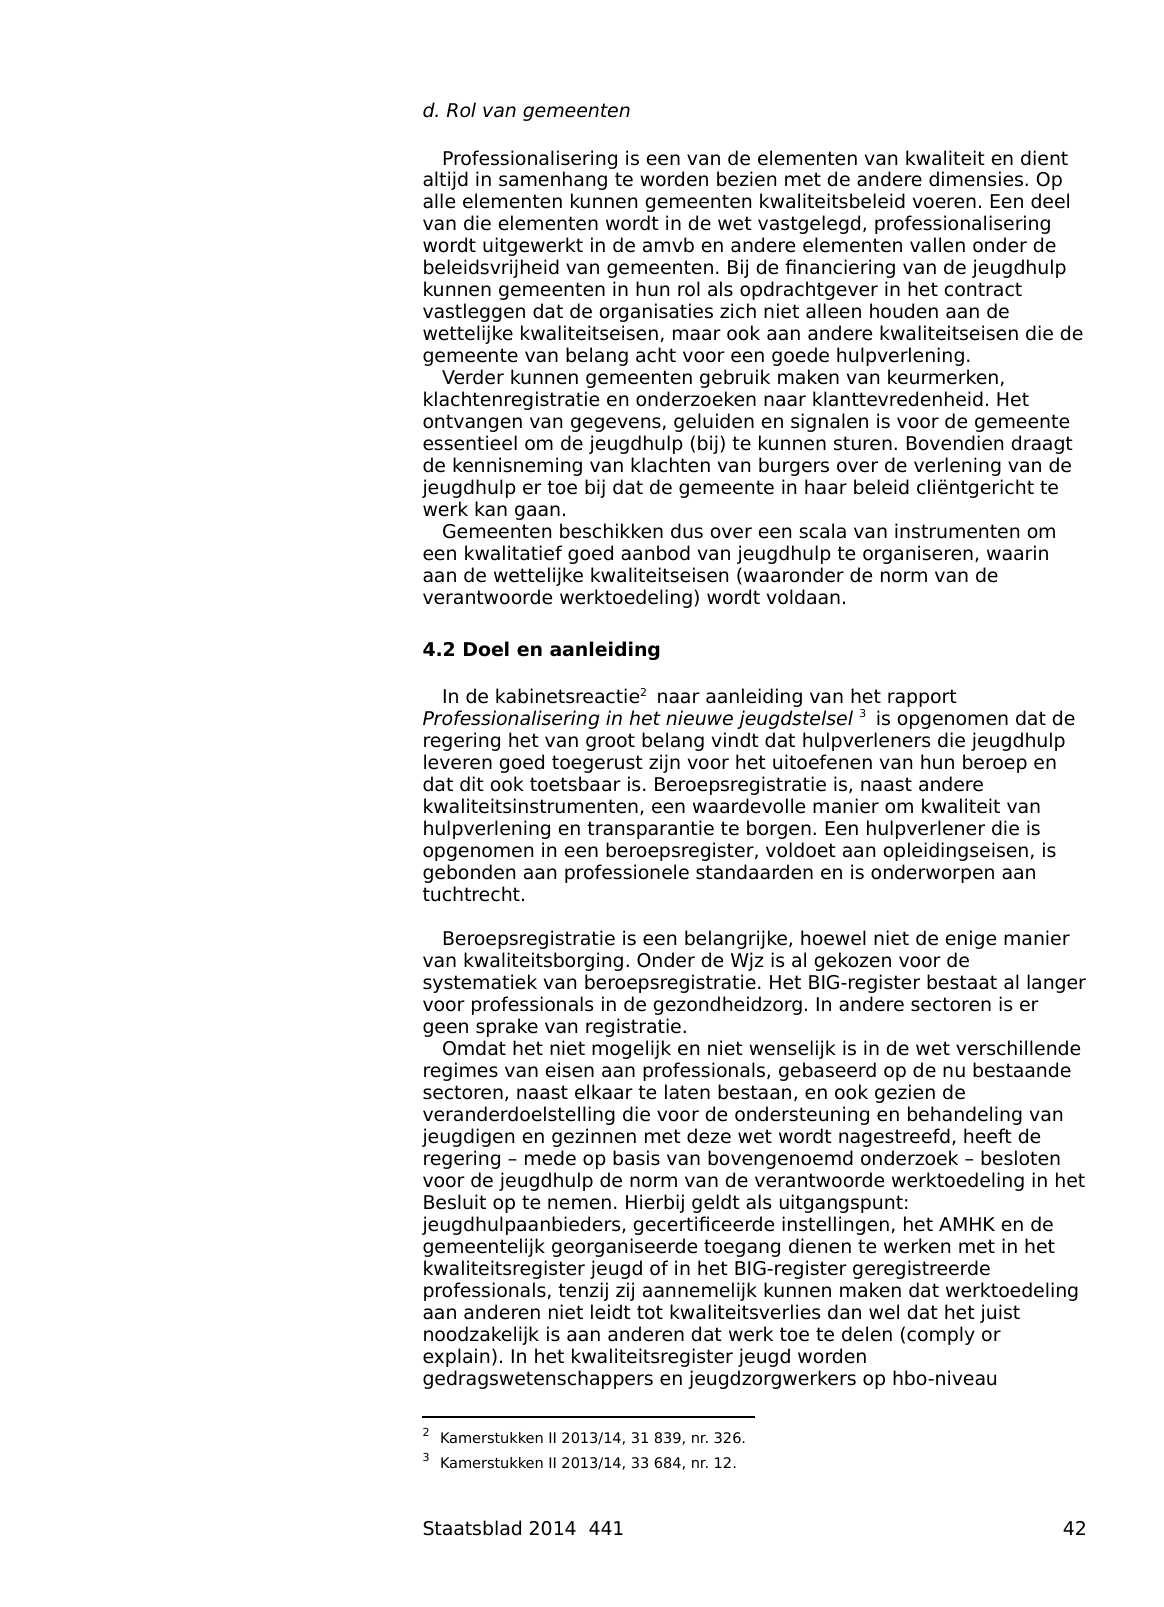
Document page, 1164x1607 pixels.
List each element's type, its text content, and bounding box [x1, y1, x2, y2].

text In de kabinetsreactie naar aanleiding van het rapport Professionalisering in het nieuwe jeugdstelsel is opgenomen dat de regering het van groot belang vindt dat hulpverleners die jeugdhulp leveren goed toegerust zijn voor het uitoefenen van hun beroep en dat dit ook toetsbaar is. Beroepsregistratie is, naast andere kwaliteitsinstrumenten, een waardevolle manier om kwaliteit van hulpverlening en transparantie te borgen. Een hulpverlener die is opgenomen in een beroepsregister, voldoet aan opleidingseisen, is gebonden aan professionele standaarden en is onderworpen aan tuchtrecht. [422, 686, 1087, 906]
text Professionalisering is een van de elementen van kwaliteit en dient altijd in samenhang te worden bezien met de andere dimensies. Op alle elementen kunnen gemeenten kwaliteitsbeleid voeren. Een deel van die elementen wordt in de wet vastgelegd, professionalisering wordt uitgewerkt in de amvb en andere elementen vallen onder de beleidsvrijheid van gemeenten. Bij de financiering van de jeugdhulp kunnen gemeenten in hun rol als opdrachtgever in het contract vastleggen dat de organisaties zich niet alleen houden aan de wettelijke kwaliteitseisen, maar ook aan andere kwaliteitseisen die de gemeente van belang acht voor een goede hulpverlening. [422, 147, 1087, 367]
text Kamerstukken II 2013/14, 31 839, nr. 326. [422, 1426, 1087, 1448]
subtitle d. Rol van gemeenten [422, 100, 1087, 122]
text Beroepsregistratie is een belangrijke, hoewel niet de enige manier van kwaliteitsborging. Onder de Wjz is al gekozen voor de systematiek van beroepsregistratie. Het BIG-register bestaat al langer voor professionals in de gezondheidzorg. In andere sectoren is er geen sprake van registratie. [422, 928, 1087, 1038]
text Gemeenten beschikken dus over een scala van instrumenten om een kwalitatief goed aanbod van jeugdhulp te organiseren, waarin aan de wettelijke kwaliteitseisen (waaronder de norm van de verantwoorde werktoedeling) wordt voldaan. [422, 521, 1087, 609]
text Omdat het niet mogelijk en niet wenselijk is in de wet verschillende regimes van eisen aan professionals, gebaseerd op de nu bestaande sectoren, naast elkaar te laten bestaan, en ook gezien de veranderdoelstelling die voor de ondersteuning en behandeling van jeugdigen en gezinnen met deze wet wordt nagestreefd, heeft de regering – mede op basis van bovengenoemd onderzoek – besloten voor de jeugdhulp de norm van de verantwoorde werktoedeling in het Besluit op te nemen. Hierbij geldt als uitgangspunt: jeugdhulpaanbieders, gecertificeerde instellingen, het AMHK en de gemeentelijk georganiseerde toegang dienen te werken met in het kwaliteitsregister jeugd of in het BIG-register geregistreerde professionals, tenzij zij aannemelijk kunnen maken dat werktoedeling aan anderen niet leidt tot kwaliteitsverlies dan wel dat het juist noodzakelijk is aan anderen dat werk toe te delen (comply or explain). In het kwaliteitsregister jeugd worden gedragswetenschappers en jeugdzorgwerkers op hbo-niveau [422, 1038, 1087, 1389]
text Kamerstukken II 2013/14, 33 684, nr. 12. [422, 1451, 1087, 1473]
subtitle 4.2 Doel en aanleiding [422, 639, 1087, 661]
text Verder kunnen gemeenten gebruik maken van keurmerken, klachtenregistratie en onderzoeken naar klanttevredenheid. Het ontvangen van gegevens, geluiden en signalen is voor de gemeente essentieel om de jeugdhulp (bij) te kunnen sturen. Bovendien draagt de kennisneming van klachten van burgers over de verlening van de jeugdhulp er toe bij dat de gemeente in haar beleid cliëntgericht te werk kan gaan. [422, 367, 1087, 521]
